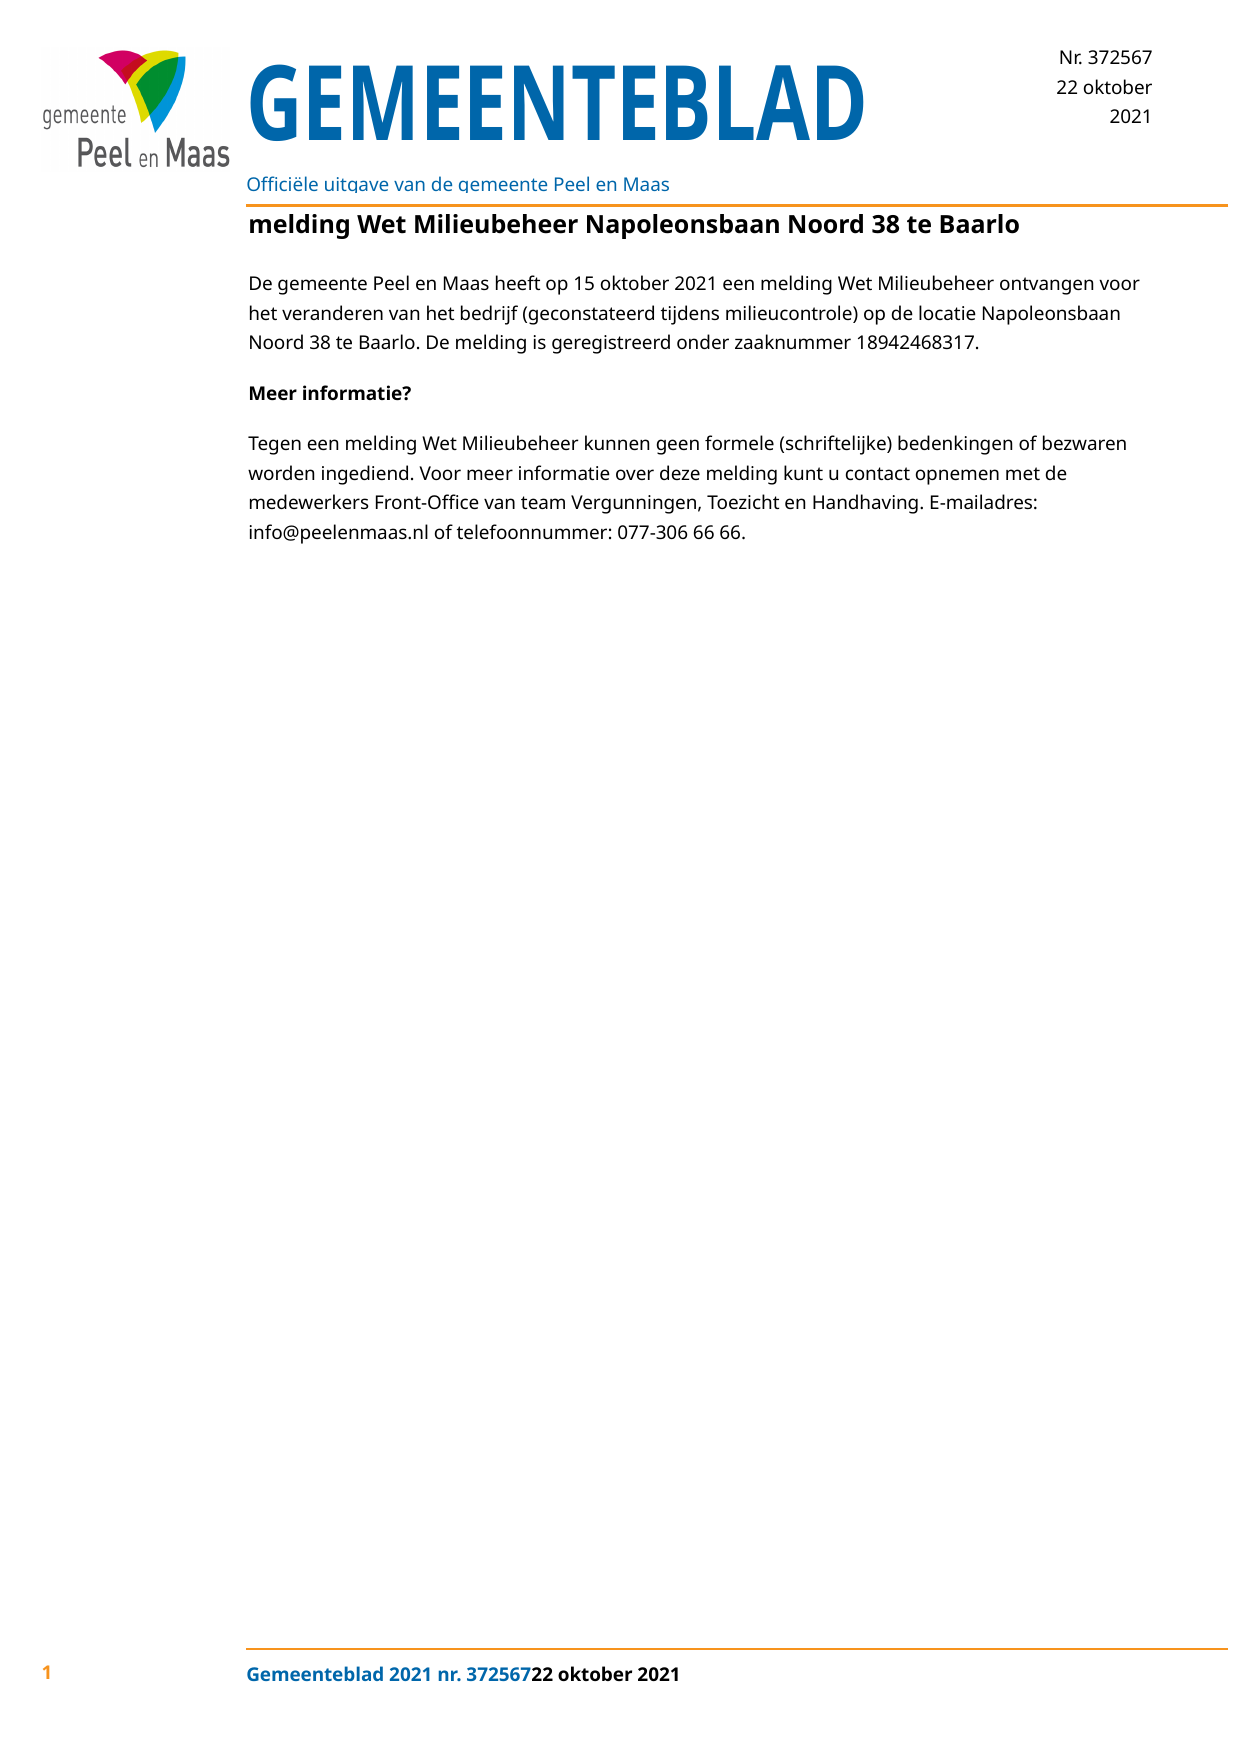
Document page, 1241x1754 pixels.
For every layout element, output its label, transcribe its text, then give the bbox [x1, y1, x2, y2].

text De gemeente Peel en Maas heeft op 15 oktober 2021 een melding Wet Milieubeheer ontvangen voor het veranderen van het bedrijf (geconstateerd tijdens milieucontrole) op de locatie Napoleonsbaan Noord 38 te Baarlo. De melding is geregistreerd onder zaaknummer 18942468317. [248, 270, 1152, 355]
text Meer informatie? [248, 380, 1152, 406]
text Tegen een melding Wet Milieubeheer kunnen geen formele (schriftelijke) bedenkingen of bezwaren worden ingediend. Voor meer informatie over deze melding kunt u contact opnemen met de medewerkers Front-Office van team Vergunningen, Toezicht en Handhaving. E-mailadres: info@peelenmaas.nl of telefoonnummer: 077-306 66 66. [248, 430, 1152, 545]
text melding Wet Milieubeheer Napoleonsbaan Noord 38 te Baarlo [248, 207, 1152, 241]
picture [41, 47, 231, 172]
